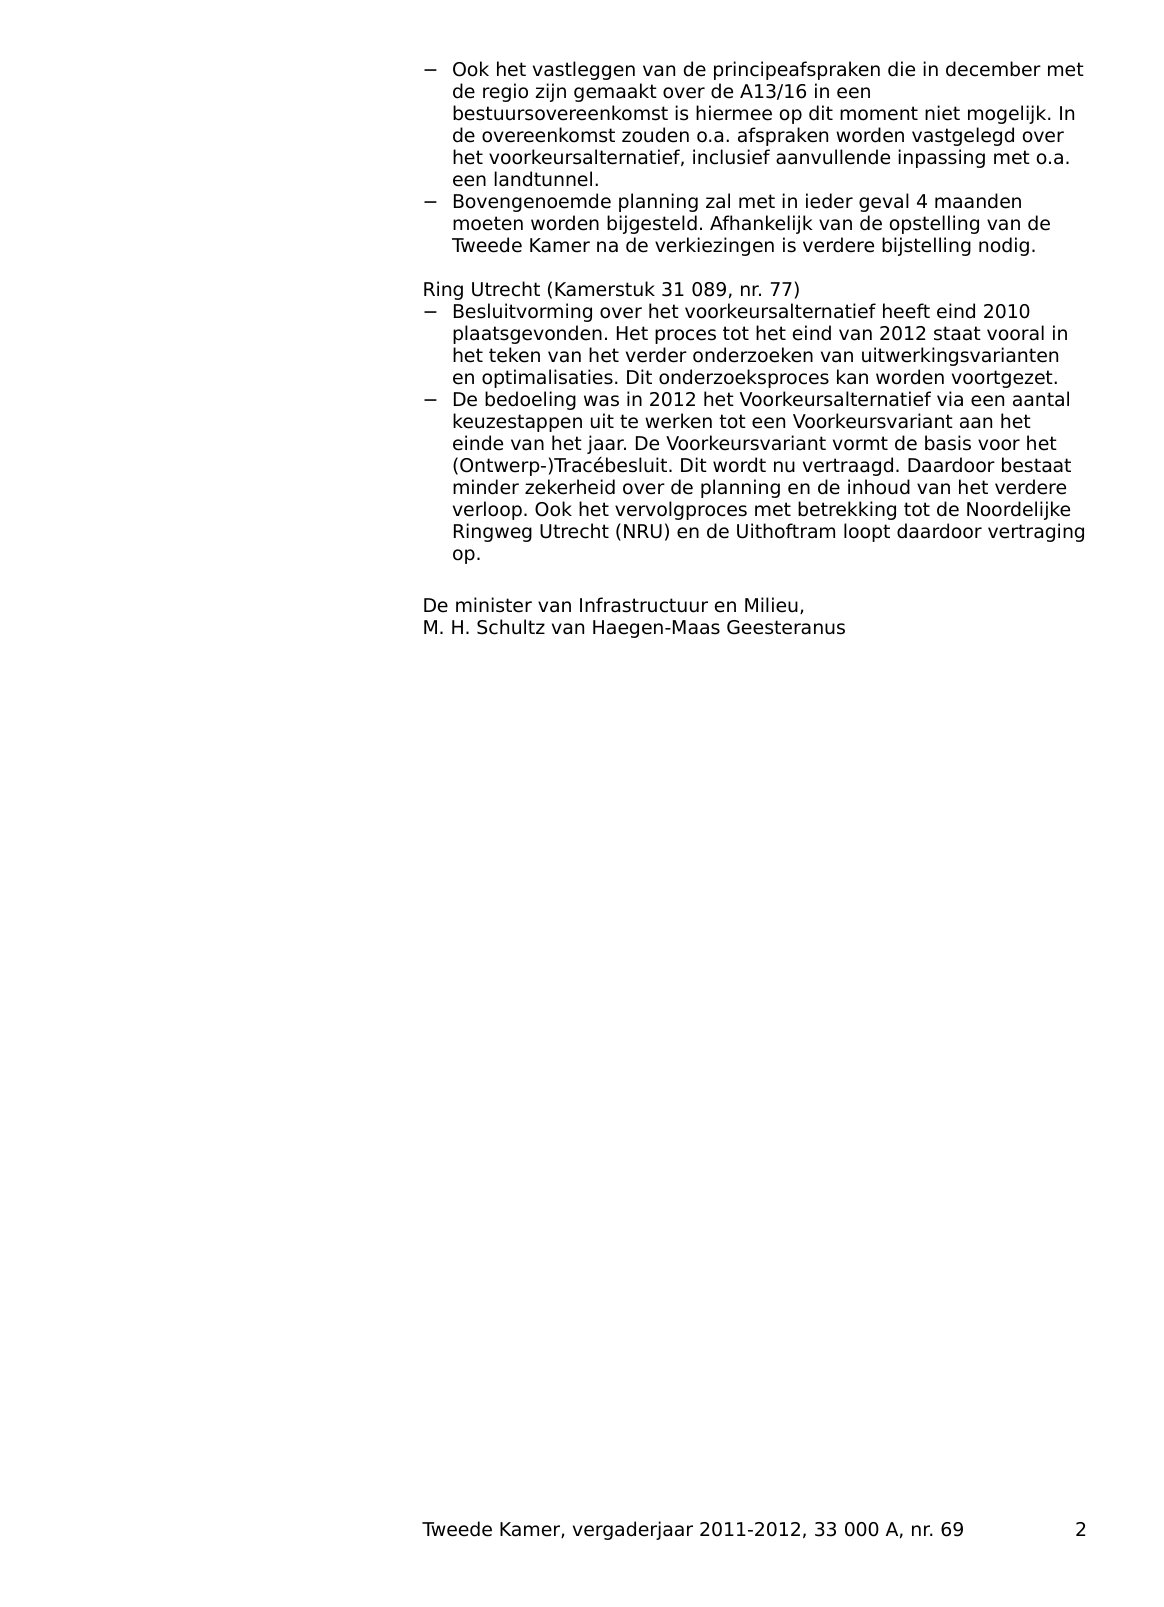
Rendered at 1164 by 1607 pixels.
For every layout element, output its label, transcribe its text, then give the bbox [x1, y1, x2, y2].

text − Ook het vastleggen van de principeafspraken die in december met de regio zijn gemaakt over de A13/16 in een bestuursovereenkomst is hiermee op dit moment niet mogelijk. In de overeenkomst zouden o.a. afspraken worden vastgelegd over het voorkeursalternatief, inclusief aanvullende inpassing met o.a. een landtunnel. [422, 59, 1087, 191]
text De minister van Infrastructuur en Milieu, M. H. Schultz van Haegen-Maas Geesteranus [422, 595, 1087, 639]
text Ring Utrecht (Kamerstuk 31 089, nr. 77) [422, 279, 1087, 301]
text − Bovengenoemde planning zal met in ieder geval 4 maanden moeten worden bijgesteld. Afhankelijk van de opstelling van de Tweede Kamer na de verkiezingen is verdere bijstelling nodig. [422, 191, 1087, 257]
text − De bedoeling was in 2012 het Voorkeursalternatief via een aantal keuzestappen uit te werken tot een Voorkeursvariant aan het einde van het jaar. De Voorkeursvariant vormt de basis voor het (Ontwerp-)Tracébesluit. Dit wordt nu vertraagd. Daardoor bestaat minder zekerheid over de planning en de inhoud van het verdere verloop. Ook het vervolgproces met betrekking tot de Noordelijke Ringweg Utrecht (NRU) en de Uithoftram loopt daardoor vertraging op. [422, 389, 1087, 565]
text − Besluitvorming over het voorkeursalternatief heeft eind 2010 plaatsgevonden. Het proces tot het eind van 2012 staat vooral in het teken van het verder onderzoeken van uitwerkingsvarianten en optimalisaties. Dit onderzoeksproces kan worden voortgezet. [422, 301, 1087, 389]
